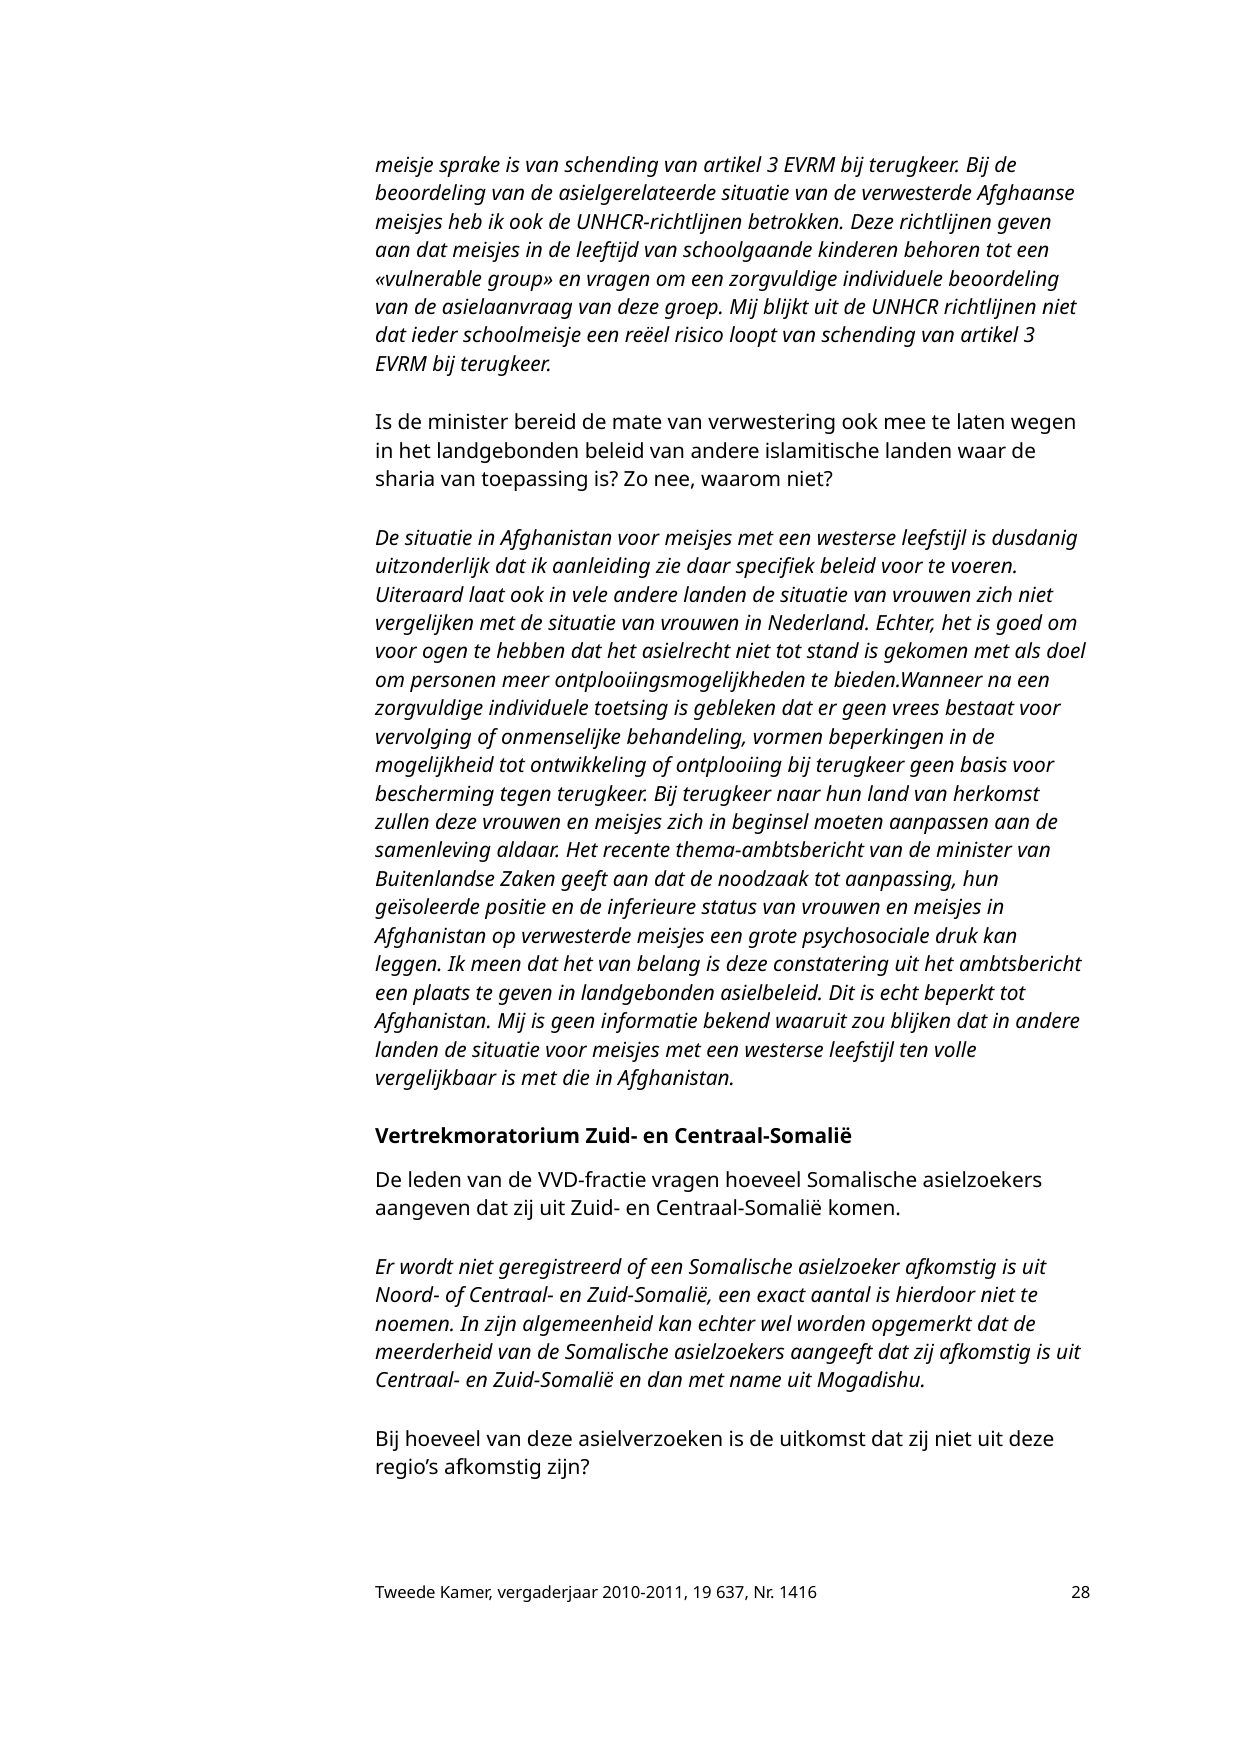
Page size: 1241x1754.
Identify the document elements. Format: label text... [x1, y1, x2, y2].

text De situatie in Afghanistan voor meisjes met een westerse leefstijl is dusdanig uitzonderlijk dat ik aanleiding zie daar specifiek beleid voor te voeren. Uiteraard laat ook in vele andere landen de situatie van vrouwen zich niet vergelijken met de situatie van vrouwen in Nederland. Echter, het is goed om voor ogen te hebben dat het asielrecht niet tot stand is gekomen met als doel om personen meer ontplooiingsmogelijkheden te bieden.Wanneer na een zorgvuldige individuele toetsing is gebleken dat er geen vrees bestaat voor vervolging of onmenselijke behandeling, vormen beperkingen in de mogelijkheid tot ontwikkeling of ontplooiing bij terugkeer geen basis voor bescherming tegen terugkeer. Bij terugkeer naar hun land van herkomst zullen deze vrouwen en meisjes zich in beginsel moeten aanpassen aan de samenleving aldaar. Het recente thema-ambtsbericht van de minister van Buitenlandse Zaken geeft aan dat de noodzaak tot aanpassing, hun geïsoleerde positie en de inferieure status van vrouwen en meisjes in Afghanistan op verwesterde meisjes een grote psychosociale druk kan leggen. Ik meen dat het van belang is deze constatering uit het ambtsbericht een plaats te geven in landgebonden asielbeleid. Dit is echt beperkt tot Afghanistan. Mij is geen informatie bekend waaruit zou blijken dat in andere landen de situatie voor meisjes met een westerse leefstijl ten volle vergelijkbaar is met die in Afghanistan. [375, 523, 1090, 1092]
text meisje sprake is van schending van artikel 3 EVRM bij terugkeer. Bij de beoordeling van de asielgerelateerde situatie van de verwesterde Afghaanse meisjes heb ik ook de UNHCR-richtlijnen betrokken. Deze richtlijnen geven aan dat meisjes in de leeftijd van schoolgaande kinderen behoren tot een «vulnerable group» en vragen om een zorgvuldige individuele beoordeling van de asielaanvraag van deze groep. Mij blijkt uit de UNHCR richtlijnen niet dat ieder schoolmeisje een reëel risico loopt van schending van artikel 3 EVRM bij terugkeer. [375, 150, 1090, 377]
text Er wordt niet geregistreerd of een Somalische asielzoeker afkomstig is uit Noord- of Centraal- en Zuid-Somalië, een exact aantal is hierdoor niet te noemen. In zijn algemeenheid kan echter wel worden opgemerkt dat de meerderheid van de Somalische asielzoekers aangeeft dat zij afkomstig is uit Centraal- en Zuid-Somalië en dan met name uit Mogadishu. [375, 1252, 1090, 1394]
text Is de minister bereid de mate van verwestering ook mee te laten wegen in het landgebonden beleid van andere islamitische landen waar de sharia van toepassing is? Zo nee, waarom niet? [375, 407, 1090, 493]
text Vertrekmoratorium Zuid- en Centraal-Somalië [375, 1122, 1090, 1150]
text Bij hoeveel van deze asielverzoeken is de uitkomst dat zij niet uit deze regio’s afkomstig zijn? [375, 1424, 1090, 1481]
text De leden van de VVD-fractie vragen hoeveel Somalische asielzoekers aangeven dat zij uit Zuid- en Centraal-Somalië komen. [375, 1165, 1090, 1222]
